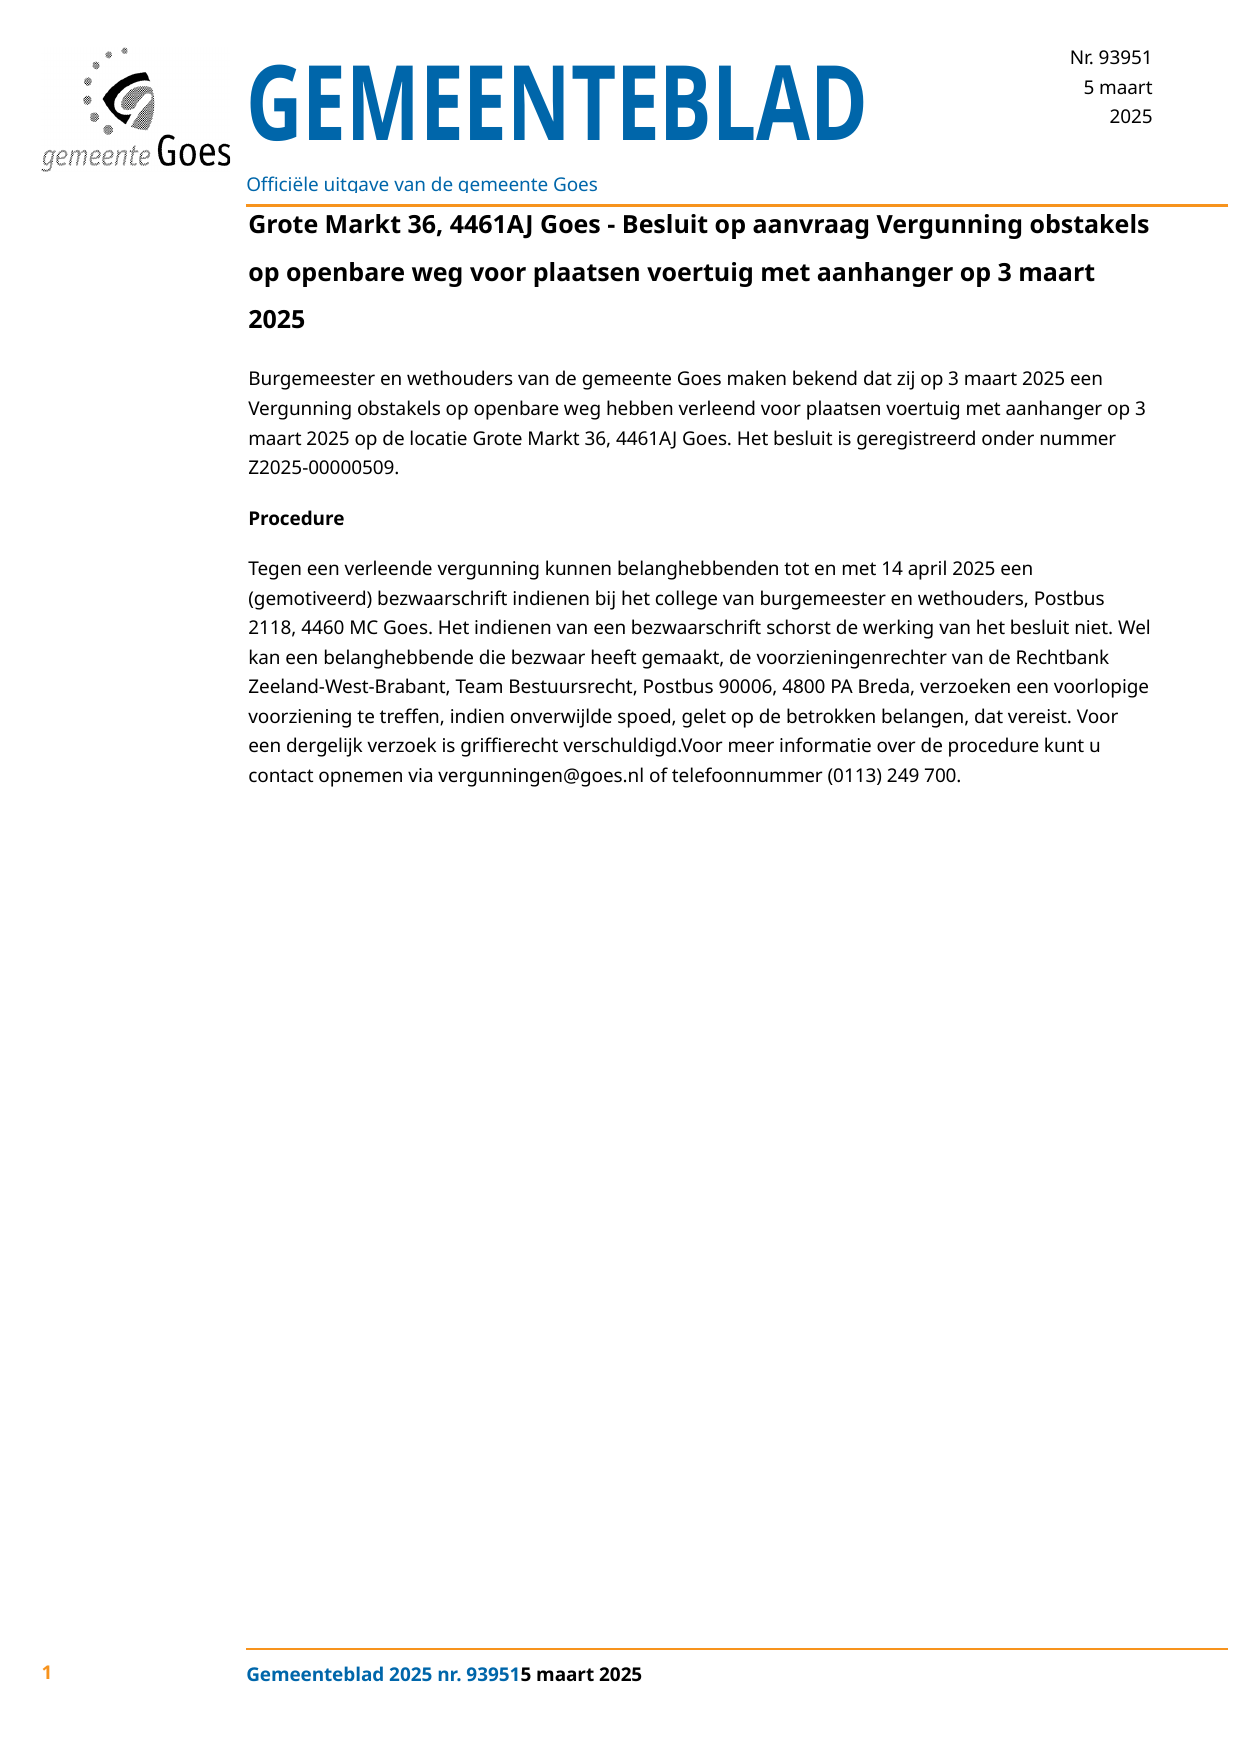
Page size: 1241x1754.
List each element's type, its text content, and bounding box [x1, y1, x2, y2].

text Procedure [248, 505, 1152, 530]
picture [41, 47, 231, 172]
text Tegen een verleende vergunning kunnen belanghebbenden tot en met 14 april 2025 een (gemotiveerd) bezwaarschrift indienen bij het college van burgemeester en wethouders, Postbus 2118, 4460 MC Goes. Het indienen van een bezwaarschrift schorst de werking van het besluit niet. Wel kan een belanghebbende die bezwaar heeft gemaakt, de voorzieningenrechter van de Rechtbank Zeeland-West-Brabant, Team Bestuursrecht, Postbus 90006, 4800 PA Breda, verzoeken een voorlopige voorziening te treffen, indien onverwijlde spoed, gelet op de betrokken belangen, dat vereist. Voor een dergelijk verzoek is griffierecht verschuldigd.Voor meer informatie over de procedure kunt u contact opnemen via vergunningen@goes.nl of telefoonnummer (0113) 249 700. [248, 555, 1152, 788]
text Grote Markt 36, 4461AJ Goes - Besluit op aanvraag Vergunning obstakels op openbare weg voor plaatsen voertuig met aanhanger op 3 maart 2025 [248, 207, 1152, 336]
text Burgemeester en wethouders van de gemeente Goes maken bekend dat zij op 3 maart 2025 een Vergunning obstakels op openbare weg hebben verleend voor plaatsen voertuig met aanhanger op 3 maart 2025 op de locatie Grote Markt 36, 4461AJ Goes. Het besluit is geregistreerd onder nummer Z2025-00000509. [248, 366, 1152, 480]
